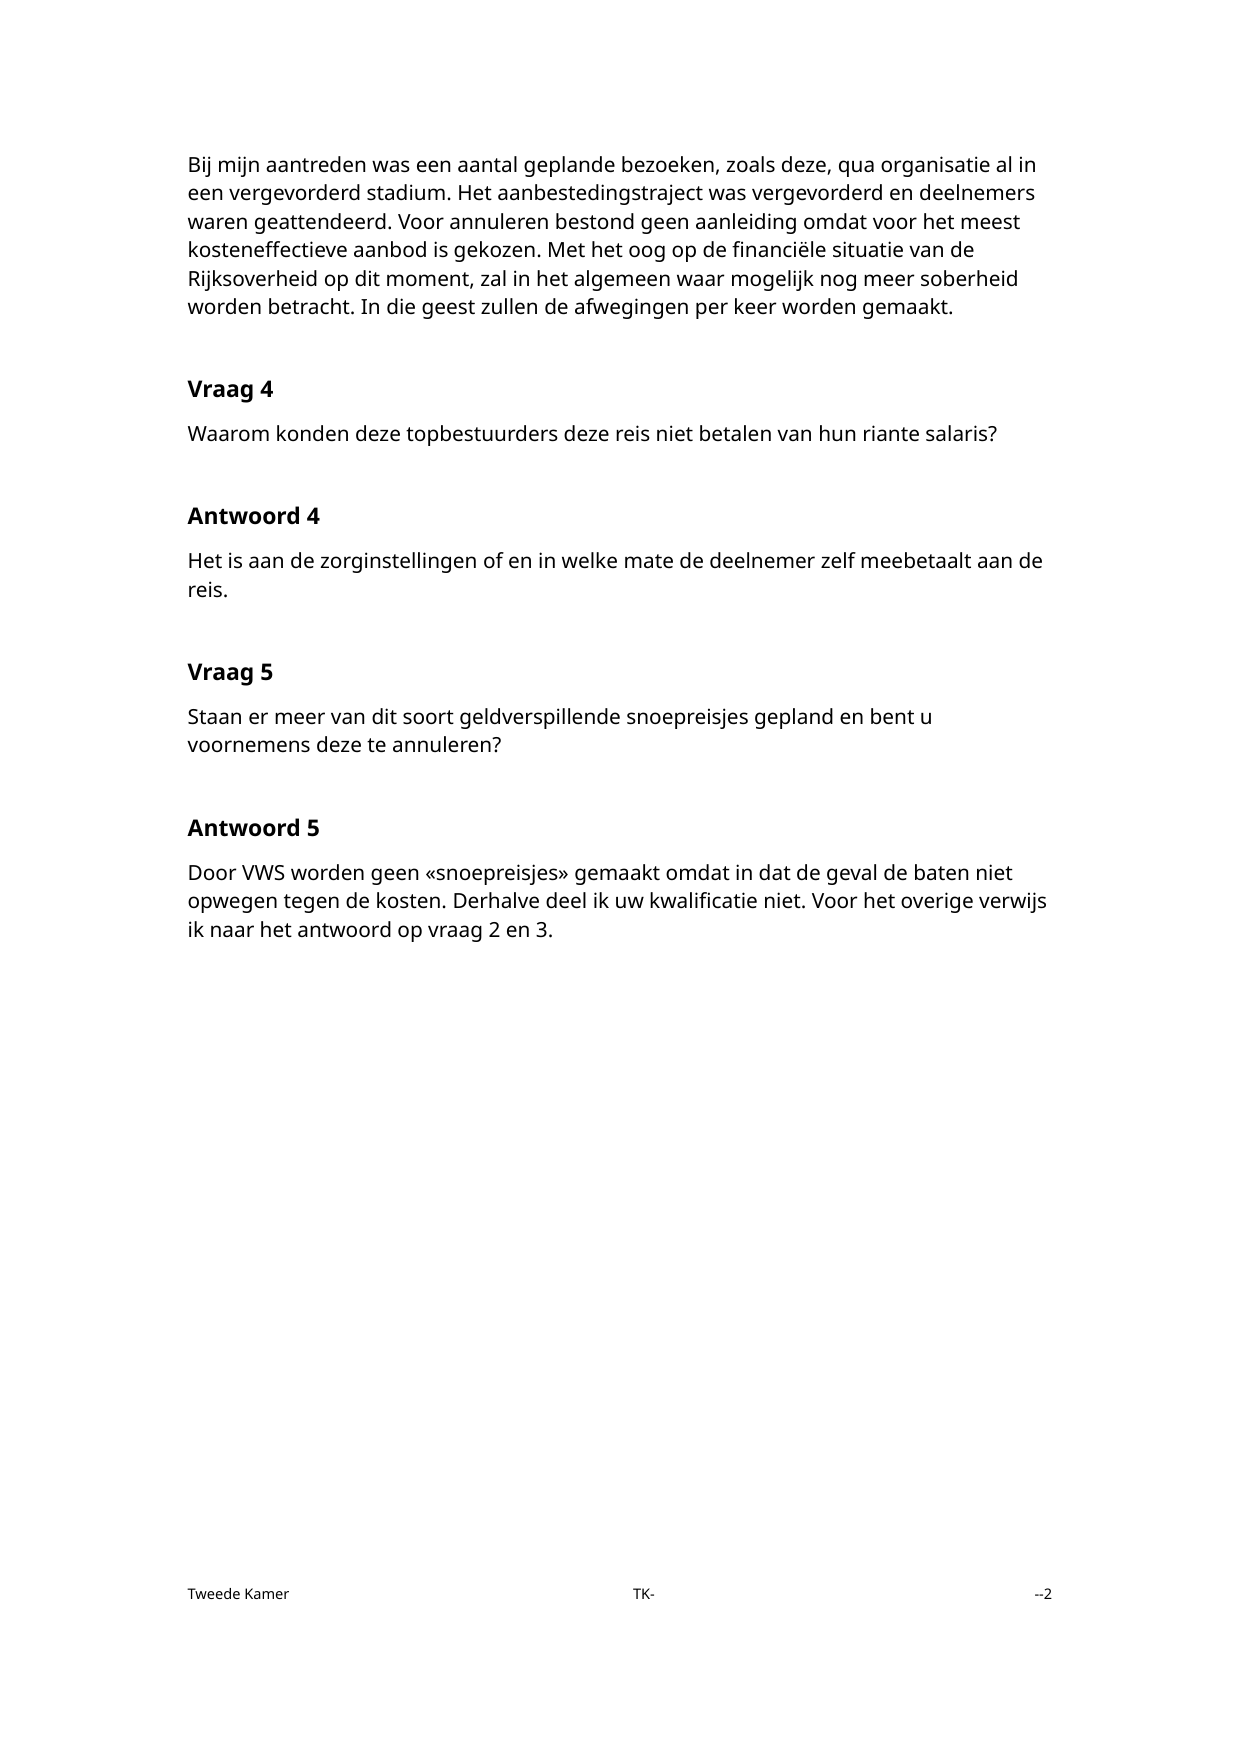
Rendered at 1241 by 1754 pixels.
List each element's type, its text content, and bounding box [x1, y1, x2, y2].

subtitle Vraag 5 [187, 656, 1053, 687]
subtitle Antwoord 5 [187, 812, 1053, 843]
subtitle Antwoord 4 [187, 500, 1053, 532]
subtitle Vraag 4 [187, 373, 1053, 404]
text Het is aan de zorginstellingen of en in welke mate de deelnemer zelf meebetaalt aan de reis. [187, 547, 1053, 603]
text Staan er meer van dit soort geldverspillende snoepreisjes gepland en bent u voornemens deze te annuleren? [187, 702, 1053, 759]
text Bij mijn aantreden was een aantal geplande bezoeken, zoals deze, qua organisatie al in een vergevorderd stadium. Het aanbestedingstraject was vergevorderd en deelnemers waren geattendeerd. Voor annuleren bestond geen aanleiding omdat voor het meest kosteneffectieve aanbod is gekozen. Met het oog op de financiële situatie van de Rijksoverheid op dit moment, zal in het algemeen waar mogelijk nog meer soberheid worden betracht. In die geest zullen de afwegingen per keer worden gemaakt. [187, 150, 1053, 321]
text Waarom konden deze topbestuurders deze reis niet betalen van hun riante salaris? [187, 419, 1053, 448]
text Door VWS worden geen «snoepreisjes» gemaakt omdat in dat de geval de baten niet opwegen tegen de kosten. Derhalve deel ik uw kwalificatie niet. Voor het overige verwijs ik naar het antwoord op vraag 2 en 3. [187, 858, 1053, 943]
